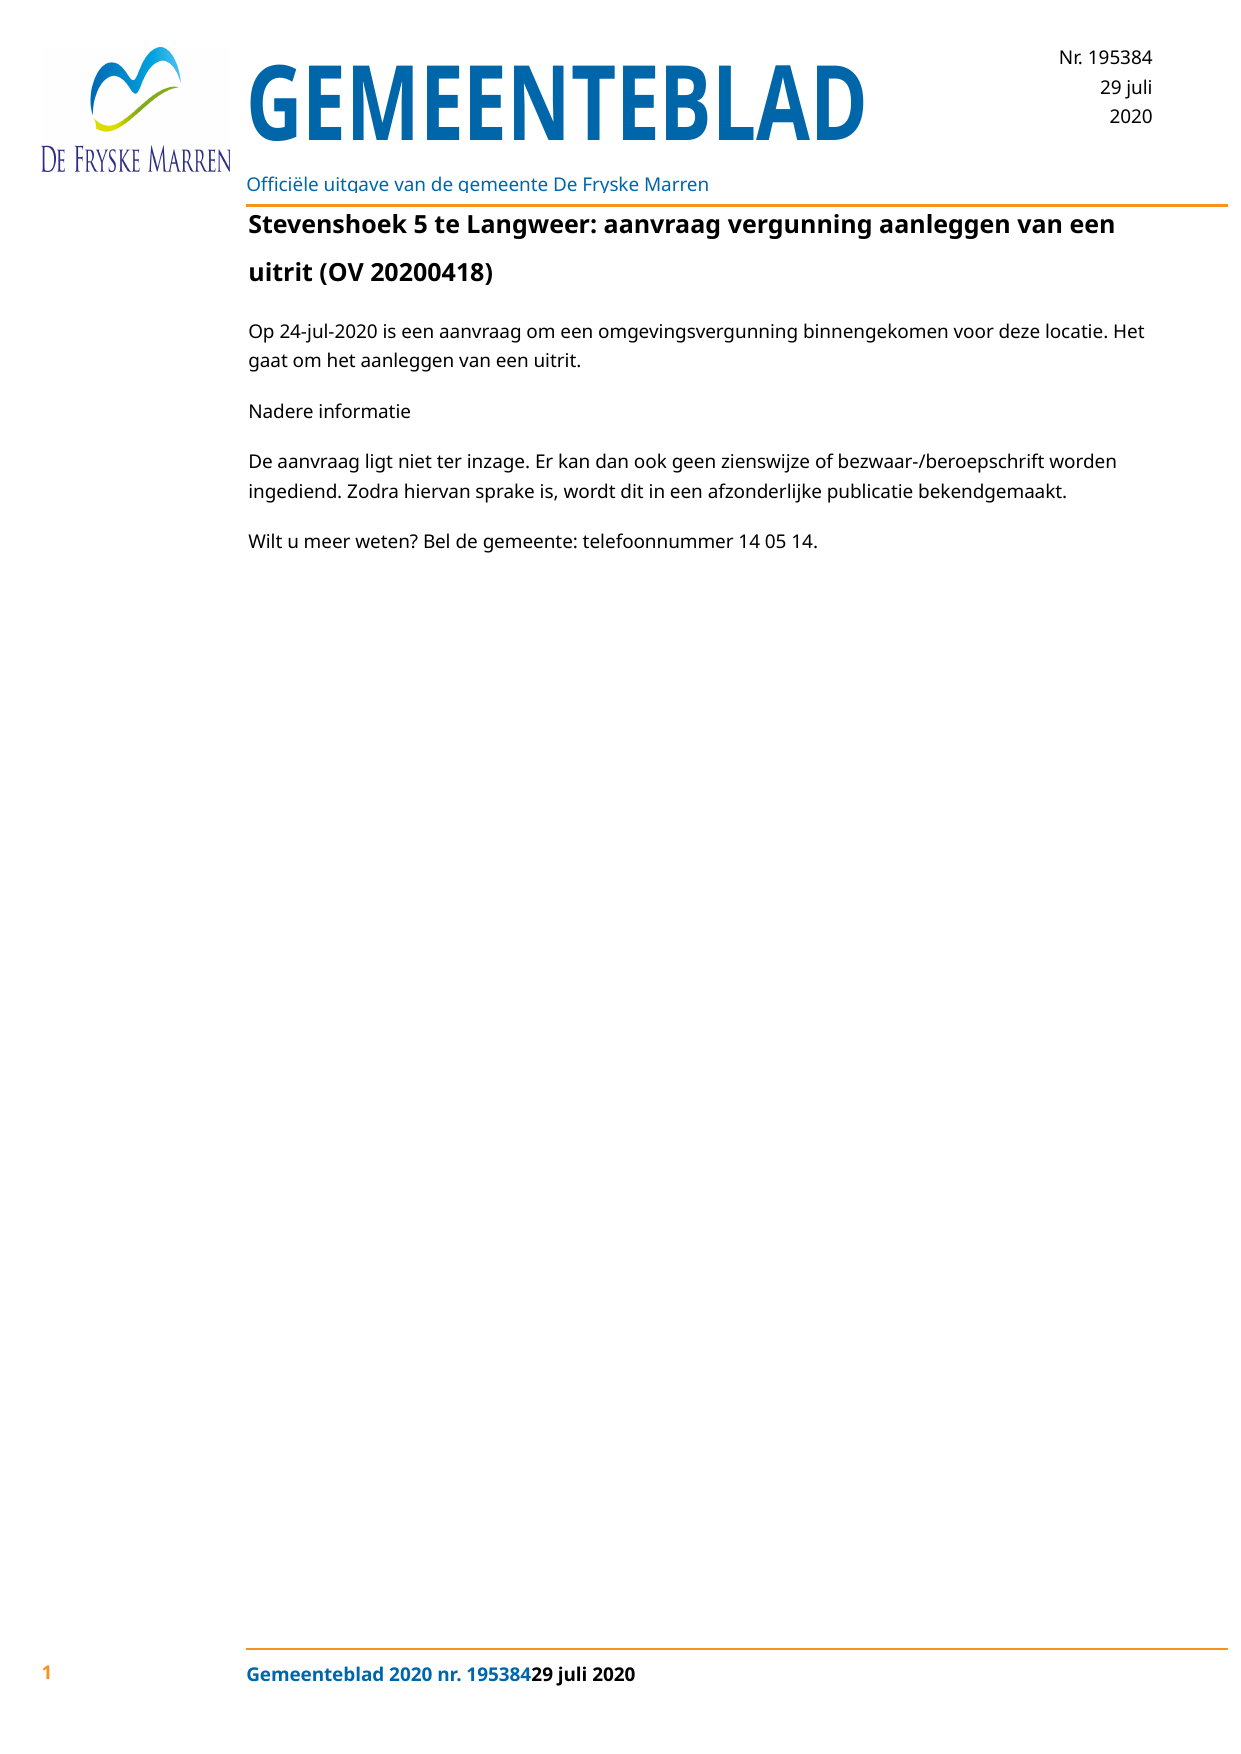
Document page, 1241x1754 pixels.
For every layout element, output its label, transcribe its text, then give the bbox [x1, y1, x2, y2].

text Nadere informatie [248, 398, 1152, 424]
text Stevenshoek 5 te Langweer: aanvraag vergunning aanleggen van een uitrit (OV 20200418) [248, 207, 1152, 288]
text Wilt u meer weten? Bel de gemeente: telefoonnummer 14 05 14. [248, 528, 1152, 554]
text De aanvraag ligt niet ter inzage. Er kan dan ook geen zienswijze of bezwaar-/beroepschrift worden ingediend. Zodra hiervan sprake is, wordt dit in een afzonderlijke publicatie bekendgemaakt. [248, 448, 1152, 504]
text Op 24-jul-2020 is een aanvraag om een omgevingsvergunning binnengekomen voor deze locatie. Het gaat om het aanleggen van een uitrit. [248, 318, 1152, 373]
picture [41, 47, 231, 172]
